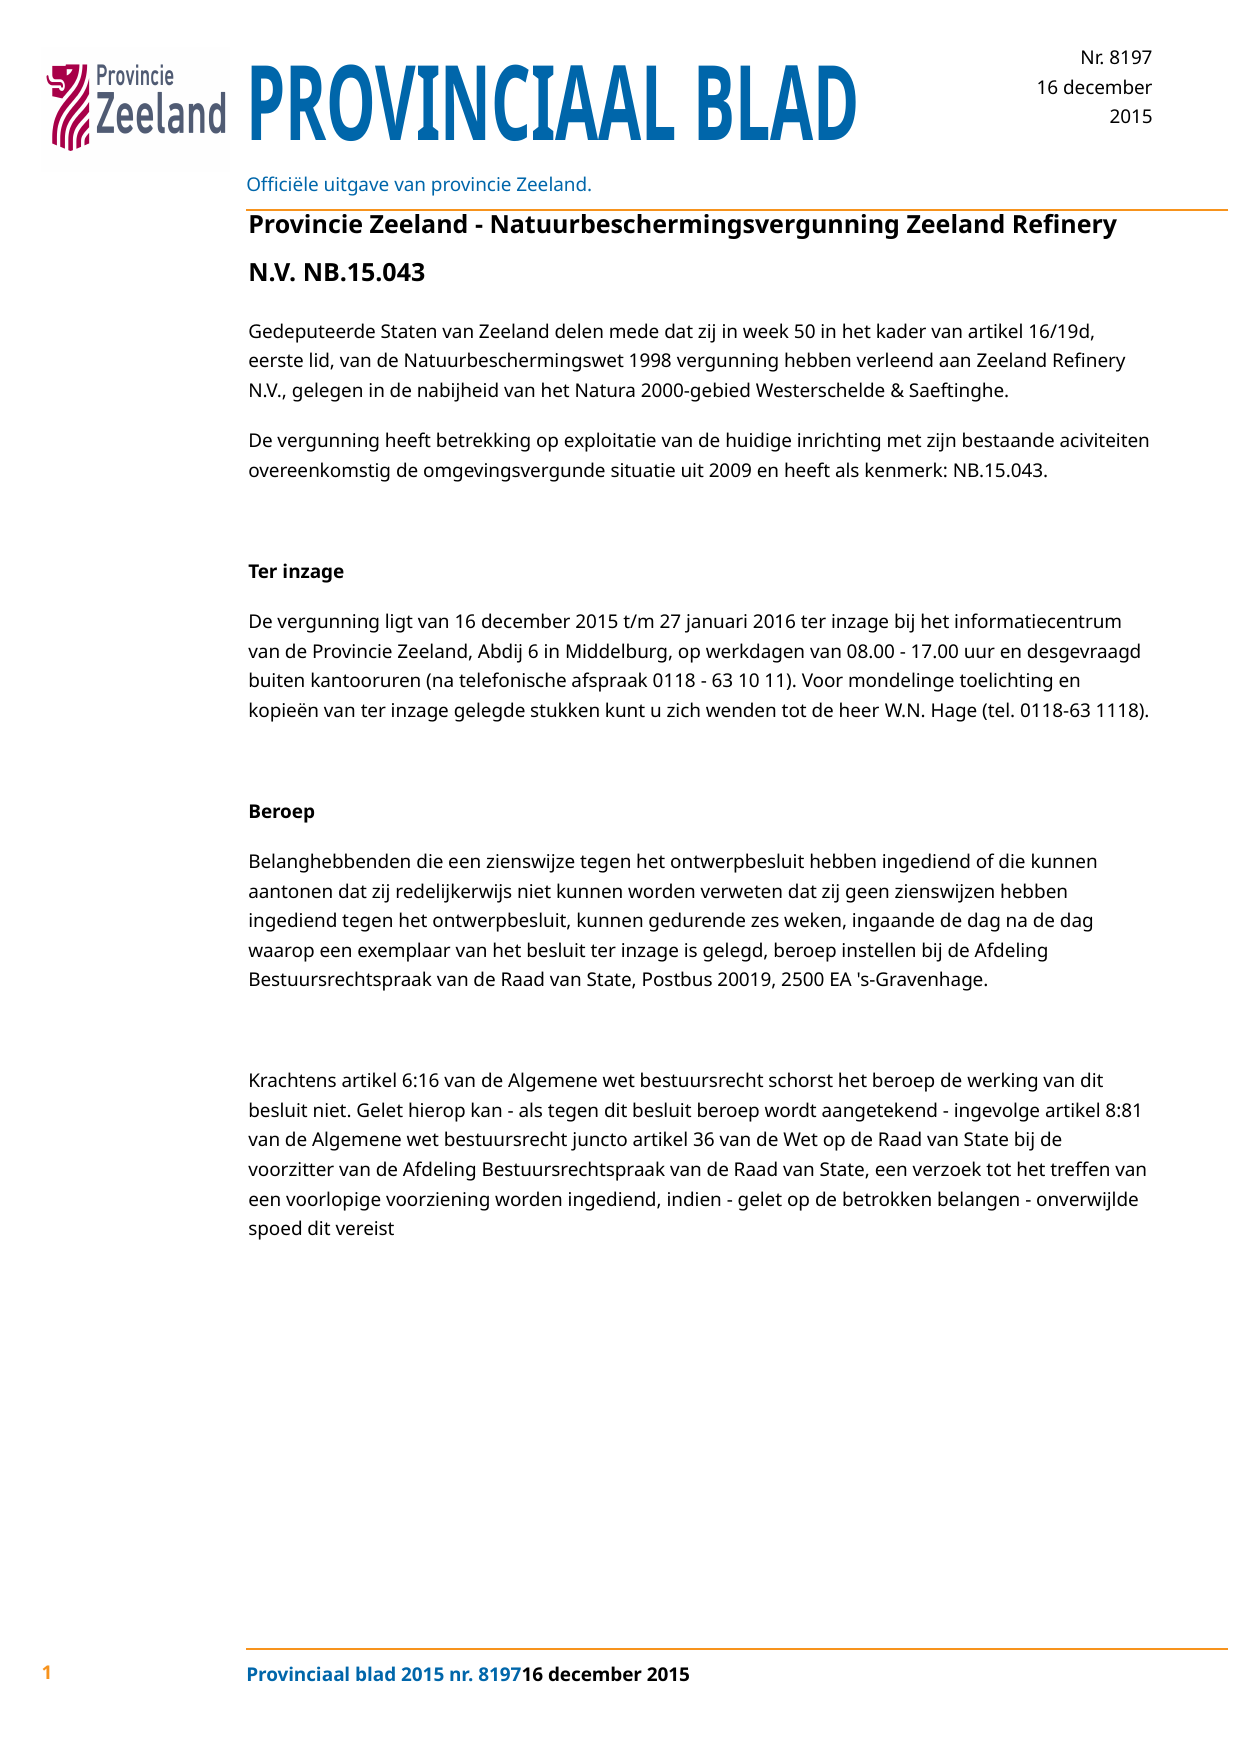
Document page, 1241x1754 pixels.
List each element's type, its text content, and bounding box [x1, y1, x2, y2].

text Beroep [248, 798, 1152, 824]
text Belanghebbenden die een zienswijze tegen het ontwerpbesluit hebben ingediend of die kunnen aantonen dat zij redelijkerwijs niet kunnen worden verweten dat zij geen zienswijzen hebben ingediend tegen het ontwerpbesluit, kunnen gedurende zes weken, ingaande de dag na de dag waarop een exemplaar van het besluit ter inzage is gelegd, beroep instellen bij de Afdeling Bestuursrechtspraak van de Raad van State, Postbus 20019, 2500 EA 's-Gravenhage. [248, 848, 1152, 992]
text De vergunning heeft betrekking op exploitatie van de huidige inrichting met zijn bestaande aciviteiten overeenkomstig de omgevingsvergunde situatie uit 2009 en heeft als kenmerk: NB.15.043. [248, 427, 1152, 483]
text Gedeputeerde Staten van Zeeland delen mede dat zij in week 50 in het kader van artikel 16/19d, eerste lid, van de Natuurbeschermingswet 1998 vergunning hebben verleend aan Zeeland Refinery N.V., gelegen in de nabijheid van het Natura 2000-gebied Westerschelde & Saeftinghe. [248, 318, 1152, 403]
picture [41, 47, 231, 172]
text Ter inzage [248, 558, 1152, 584]
text Provincie Zeeland - Natuurbeschermingsvergunning Zeeland Refinery N.V. NB.15.043 [248, 211, 1152, 288]
text De vergunning ligt van 16 december 2015 t/m 27 januari 2016 ter inzage bij het informatiecentrum van de Provincie Zeeland, Abdij 6 in Middelburg, op werkdagen van 08.00 - 17.00 uur en desgevraagd buiten kantooruren (na telefonische afspraak 0118 - 63 10 11). Voor mondelinge toelichting en kopieën van ter inzage gelegde stukken kunt u zich wenden tot de heer W.N. Hage (tel. 0118-63 1118). [248, 608, 1152, 723]
text Krachtens artikel 6:16 van de Algemene wet bestuursrecht schorst het beroep de werking van dit besluit niet. Gelet hierop kan - als tegen dit besluit beroep wordt aangetekend - ingevolge artikel 8:81 van de Algemene wet bestuursrecht juncto artikel 36 van de Wet op de Raad van State bij de voorzitter van de Afdeling Bestuursrechtspraak van de Raad van State, een verzoek tot het treffen van een voorlopige voorziening worden ingediend, indien - gelet op de betrokken belangen - onverwijlde spoed dit vereist [248, 1067, 1152, 1241]
